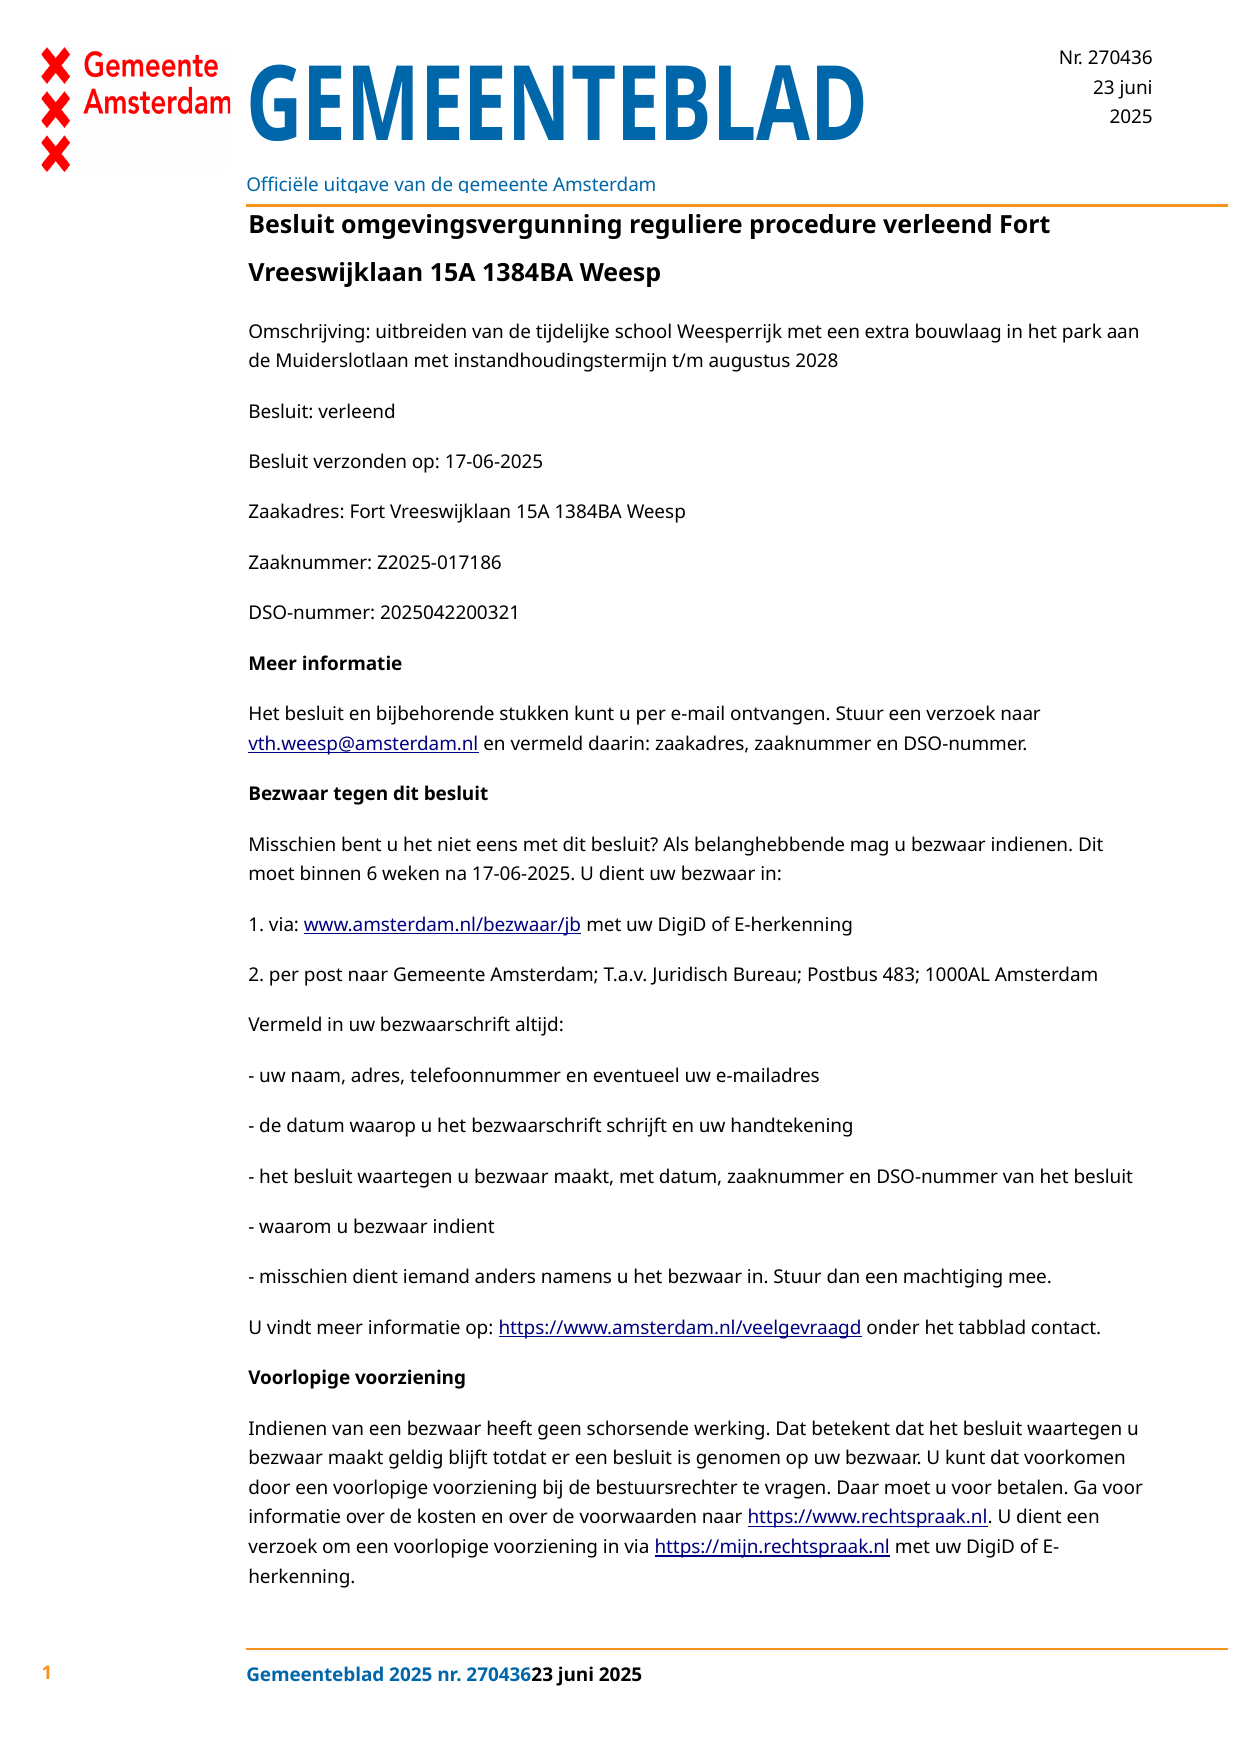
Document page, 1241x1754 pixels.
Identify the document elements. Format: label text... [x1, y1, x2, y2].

text - de datum waarop u het bezwaarschrift schrijft en uw handtekening [248, 1112, 1152, 1138]
text Indienen van een bezwaar heeft geen schorsende werking. Dat betekent dat het besluit waartegen u bezwaar maakt geldig blijft totdat er een besluit is genomen op uw bezwaar. U kunt dat voorkomen door een voorlopige voorziening bij de bestuursrechter te vragen. Daar moet u voor betalen. Ga voor informatie over de kosten en over de voorwaarden naar https://www.rechtspraak.nl. U dient een verzoek om een voorlopige voorziening in via https://mijn.rechtspraak.nl met uw DigiD of E-herkenning. [248, 1415, 1152, 1589]
text - uw naam, adres, telefoonnummer en eventueel uw e-mailadres [248, 1062, 1152, 1088]
text Het besluit en bijbehorende stukken kunt u per e-mail ontvangen. Stuur een verzoek naar vth.weesp@amsterdam.nl en vermeld daarin: zaakadres, zaaknummer en DSO-nummer. [248, 700, 1152, 756]
text Meer informatie [248, 650, 1152, 676]
text Omschrijving: uitbreiden van de tijdelijke school Weesperrijk met een extra bouwlaag in het park aan de Muiderslotlaan met instandhoudingstermijn t/m augustus 2028 [248, 318, 1152, 373]
text - het besluit waartegen u bezwaar maakt, met datum, zaaknummer en DSO-nummer van het besluit [248, 1163, 1152, 1189]
text Vermeld in uw bezwaarschrift altijd: [248, 1012, 1152, 1037]
text Zaakadres: Fort Vreeswijklaan 15A 1384BA Weesp [248, 499, 1152, 524]
text Besluit verzonden op: 17-06-2025 [248, 448, 1152, 474]
text DSO-nummer: 2025042200321 [248, 599, 1152, 625]
text 1. via: www.amsterdam.nl/bezwaar/jb met uw DigiD of E-herkenning [248, 911, 1152, 937]
text Besluit omgevingsvergunning reguliere procedure verleend Fort Vreeswijklaan 15A 1384BA Weesp [248, 207, 1152, 288]
text Voorlopige voorziening [248, 1364, 1152, 1390]
text 2. per post naar Gemeente Amsterdam; T.a.v. Juridisch Bureau; Postbus 483; 1000AL Amsterdam [248, 961, 1152, 987]
text Misschien bent u het niet eens met dit besluit? Als belanghebbende mag u bezwaar indienen. Dit moet binnen 6 weken na 17-06-2025. U dient uw bezwaar in: [248, 831, 1152, 886]
text Bezwaar tegen dit besluit [248, 780, 1152, 806]
picture [41, 47, 231, 172]
text - waarom u bezwaar indient [248, 1213, 1152, 1239]
text Zaaknummer: Z2025-017186 [248, 549, 1152, 575]
text - misschien dient iemand anders namens u het bezwaar in. Stuur dan een machtiging mee. [248, 1264, 1152, 1289]
text U vindt meer informatie op: https://www.amsterdam.nl/veelgevraagd onder het tabblad contact. [248, 1314, 1152, 1340]
text Besluit: verleend [248, 398, 1152, 424]
